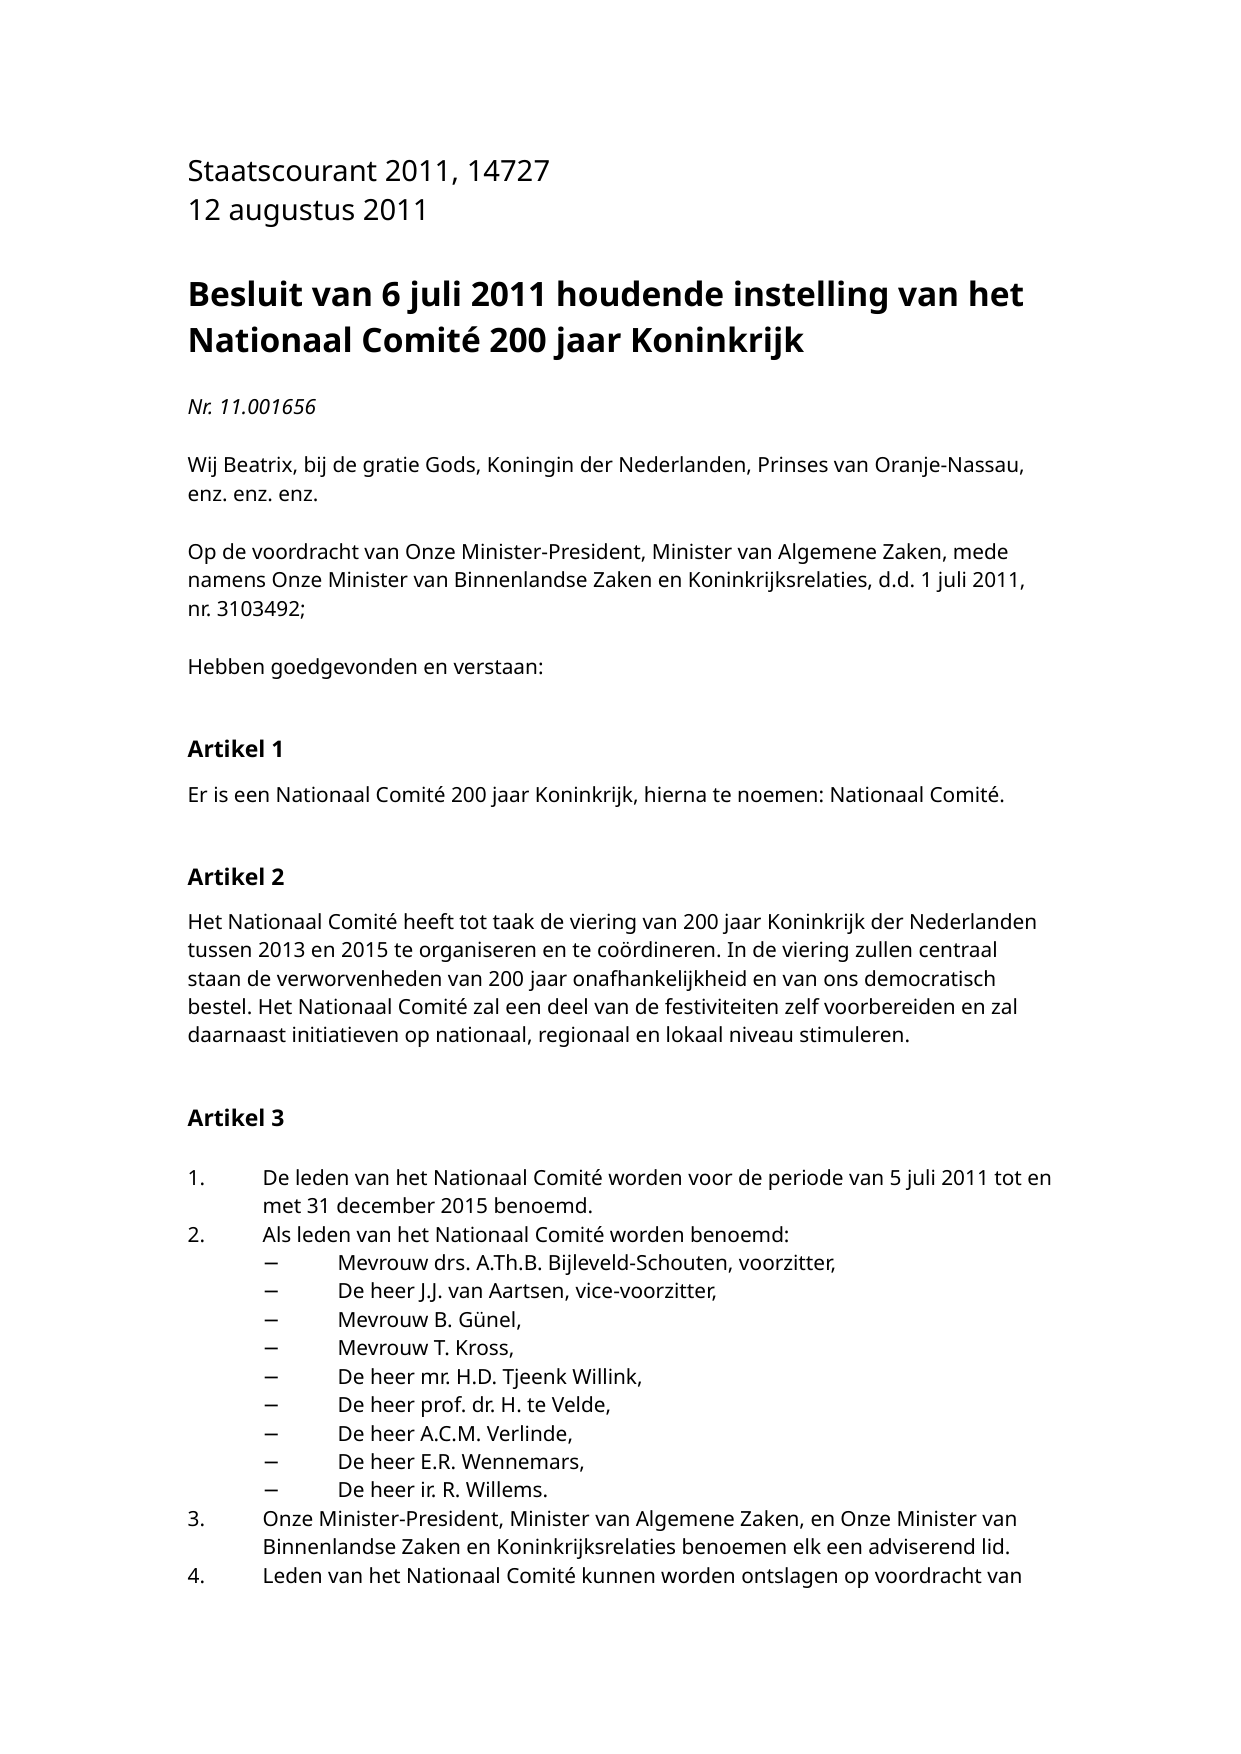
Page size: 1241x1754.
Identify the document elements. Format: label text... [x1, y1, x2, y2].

list De heer ir. R. Willems. [262, 1476, 1053, 1504]
list De leden van het Nationaal Comité worden voor de periode van 5 juli 2011 tot en met 31 december 2015 benoemd. [187, 1163, 1053, 1220]
subtitle Artikel 3 [187, 1102, 1053, 1133]
text Hebben goedgevonden en verstaan: [187, 652, 1053, 681]
list Onze Minister-President, Minister van Algemene Zaken, en Onze Minister van Binnenlandse Zaken en Koninkrijksrelaties benoemen elk een adviserend lid. [187, 1504, 1053, 1561]
list De heer prof. dr. H. te Velde, [262, 1390, 1053, 1419]
text Op de voordracht van Onze Minister-President, Minister van Algemene Zaken, mede namens Onze Minister van Binnenlandse Zaken en Koninkrijksrelaties, d.d. 1 juli 2011, nr. 3103492; [187, 537, 1053, 622]
text Er is een Nationaal Comité 200 jaar Koninkrijk, hierna te noemen: Nationaal Comité. [187, 780, 1053, 808]
list De heer E.R. Wennemars, [262, 1447, 1053, 1476]
text Nr. 11.001656 [187, 392, 1053, 420]
text Het Nationaal Comité heeft tot taak de viering van 200 jaar Koninkrijk der Nederlanden tussen 2013 en 2015 te organiseren en te coördineren. In de viering zullen centraal staan de verworvenheden van 200 jaar onafhankelijkheid en van ons democratisch bestel. Het Nationaal Comité zal een deel van de festiviteiten zelf voorbereiden en zal daarnaast initiatieven op nationaal, regionaal en lokaal niveau stimuleren. [187, 907, 1053, 1049]
text 12 augustus 2011 [187, 190, 1053, 229]
text Wij Beatrix, bij de gratie Gods, Koningin der Nederlanden, Prinses van Oranje-Nassau, enz. enz. enz. [187, 450, 1053, 507]
list Mevrouw T. Kross, [262, 1333, 1053, 1362]
list Leden van het Nationaal Comité kunnen worden ontslagen op voordracht van [187, 1561, 1053, 1589]
list De heer A.C.M. Verlinde, [262, 1419, 1053, 1447]
list Mevrouw B. Günel, [262, 1305, 1053, 1333]
list De heer J.J. van Aartsen, vice-voorzitter, [262, 1277, 1053, 1305]
list Als leden van het Nationaal Comité worden benoemd: [187, 1220, 1053, 1248]
subtitle Artikel 1 [187, 733, 1053, 765]
subtitle Artikel 2 [187, 861, 1053, 892]
subtitle Besluit van 6 juli 2011 houdende instelling van het Nationaal Comité 200 jaar Koninkrijk [187, 271, 1053, 362]
text Staatscourant 2011, 14727 [187, 150, 1053, 190]
list Mevrouw drs. A.Th.B. Bijleveld-Schouten, voorzitter, [262, 1248, 1053, 1277]
list De heer mr. H.D. Tjeenk Willink, [262, 1362, 1053, 1390]
